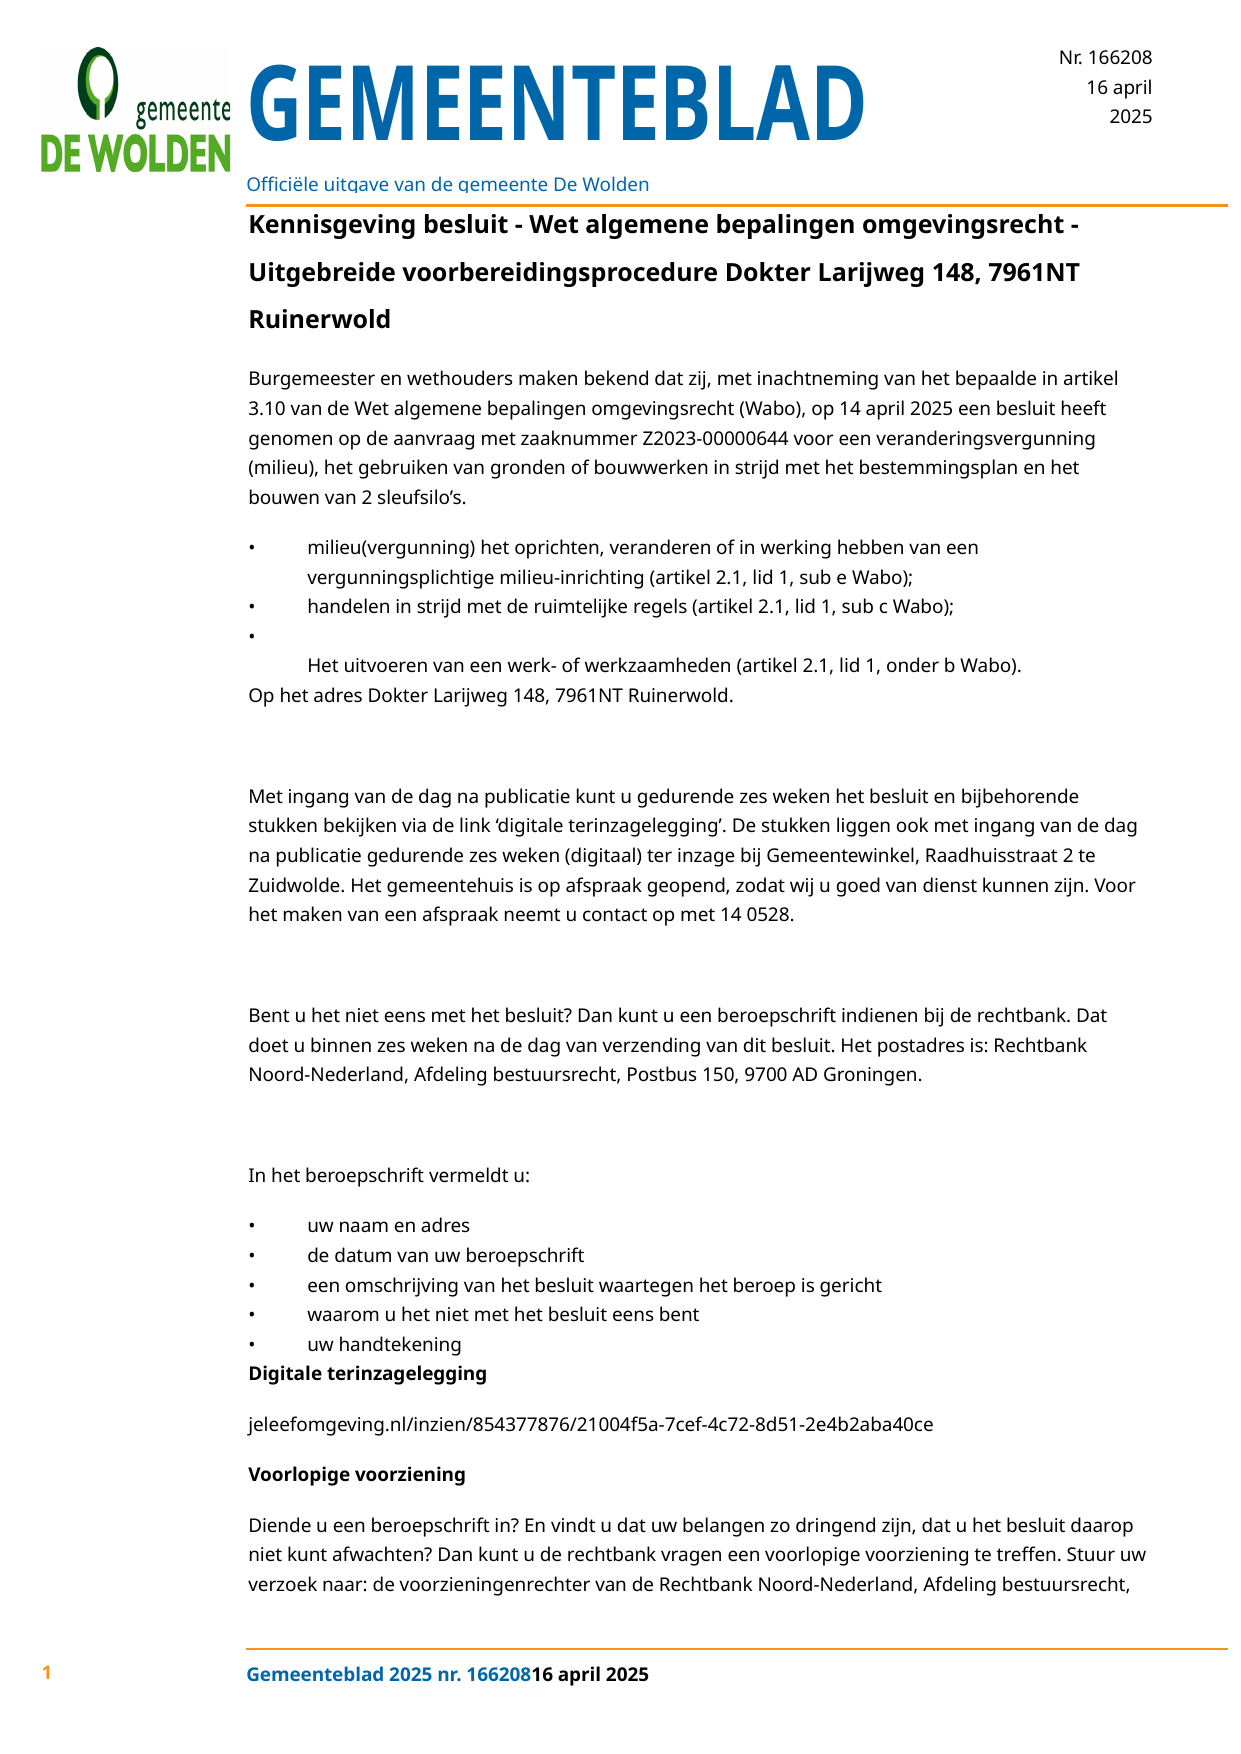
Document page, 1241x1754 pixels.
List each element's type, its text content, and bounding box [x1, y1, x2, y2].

list uw naam en adres [248, 1213, 1152, 1238]
text Op het adres Dokter Larijweg 148, 7961NT Ruinerwold. [248, 682, 1152, 708]
picture [41, 47, 231, 172]
list milieu(vergunning) het oprichten, veranderen of in werking hebben van een vergunningsplichtige milieu-inrichting (artikel 2.1, lid 1, sub e Wabo); [248, 534, 1152, 589]
text Burgemeester en wethouders maken bekend dat zij, met inachtneming van het bepaalde in artikel 3.10 van de Wet algemene bepalingen omgevingsrecht (Wabo), op 14 april 2025 een besluit heeft genomen op de aanvraag met zaaknummer Z2023-00000644 voor een veranderingsvergunning (milieu), het gebruiken van gronden of bouwwerken in strijd met het bestemmingsplan en het bouwen van 2 sleufsilo’s. [248, 366, 1152, 509]
text Kennisgeving besluit - Wet algemene bepalingen omgevingsrecht - Uitgebreide voorbereidingsprocedure Dokter Larijweg 148, 7961NT Ruinerwold [248, 207, 1152, 336]
text Diende u een beroepschrift in? En vindt u dat uw belangen zo dringend zijn, dat u het besluit daarop niet kunt afwachten? Dan kunt u de rechtbank vragen een voorlopige voorziening te treffen. Stuur uw verzoek naar: de voorzieningenrechter van de Rechtbank Noord-Nederland, Afdeling bestuursrecht, [248, 1512, 1152, 1597]
list waarom u het niet met het besluit eens bent [248, 1301, 1152, 1327]
text Bent u het niet eens met het besluit? Dan kunt u een beroepschrift indienen bij de rechtbank. Dat doet u binnen zes weken na de dag van verzending van dit besluit. Het postadres is: Rechtbank Noord-Nederland, Afdeling bestuursrecht, Postbus 150, 9700 AD Groningen. [248, 1002, 1152, 1087]
text jeleefomgeving.nl/inzien/854377876/21004f5a-7cef-4c72-8d51-2e4b2aba40ce [248, 1411, 1152, 1437]
list uw handtekening [248, 1331, 1152, 1357]
list een omschrijving van het besluit waartegen het beroep is gericht [248, 1272, 1152, 1297]
text In het beroepschrift vermeldt u: [248, 1162, 1152, 1188]
text Met ingang van de dag na publicatie kunt u gedurende zes weken het besluit en bijbehorende stukken bekijken via de link ‘digitale terinzagelegging’. De stukken liggen ook met ingang van de dag na publicatie gedurende zes weken (digitaal) ter inzage bij Gemeentewinkel, Raadhuisstraat 2 te Zuidwolde. Het gemeentehuis is op afspraak geopend, zodat wij u goed van dienst kunnen zijn. Voor het maken van een afspraak neemt u contact op met 14 0528. [248, 783, 1152, 927]
text Voorlopige voorziening [248, 1461, 1152, 1487]
text Digitale terinzagelegging [248, 1361, 1152, 1386]
list de datum van uw beroepschrift [248, 1242, 1152, 1268]
list handelen in strijd met de ruimtelijke regels (artikel 2.1, lid 1, sub c Wabo); [248, 593, 1152, 619]
list Het uitvoeren van een werk- of werkzaamheden (artikel 2.1, lid 1, onder b Wabo). [248, 653, 1152, 678]
